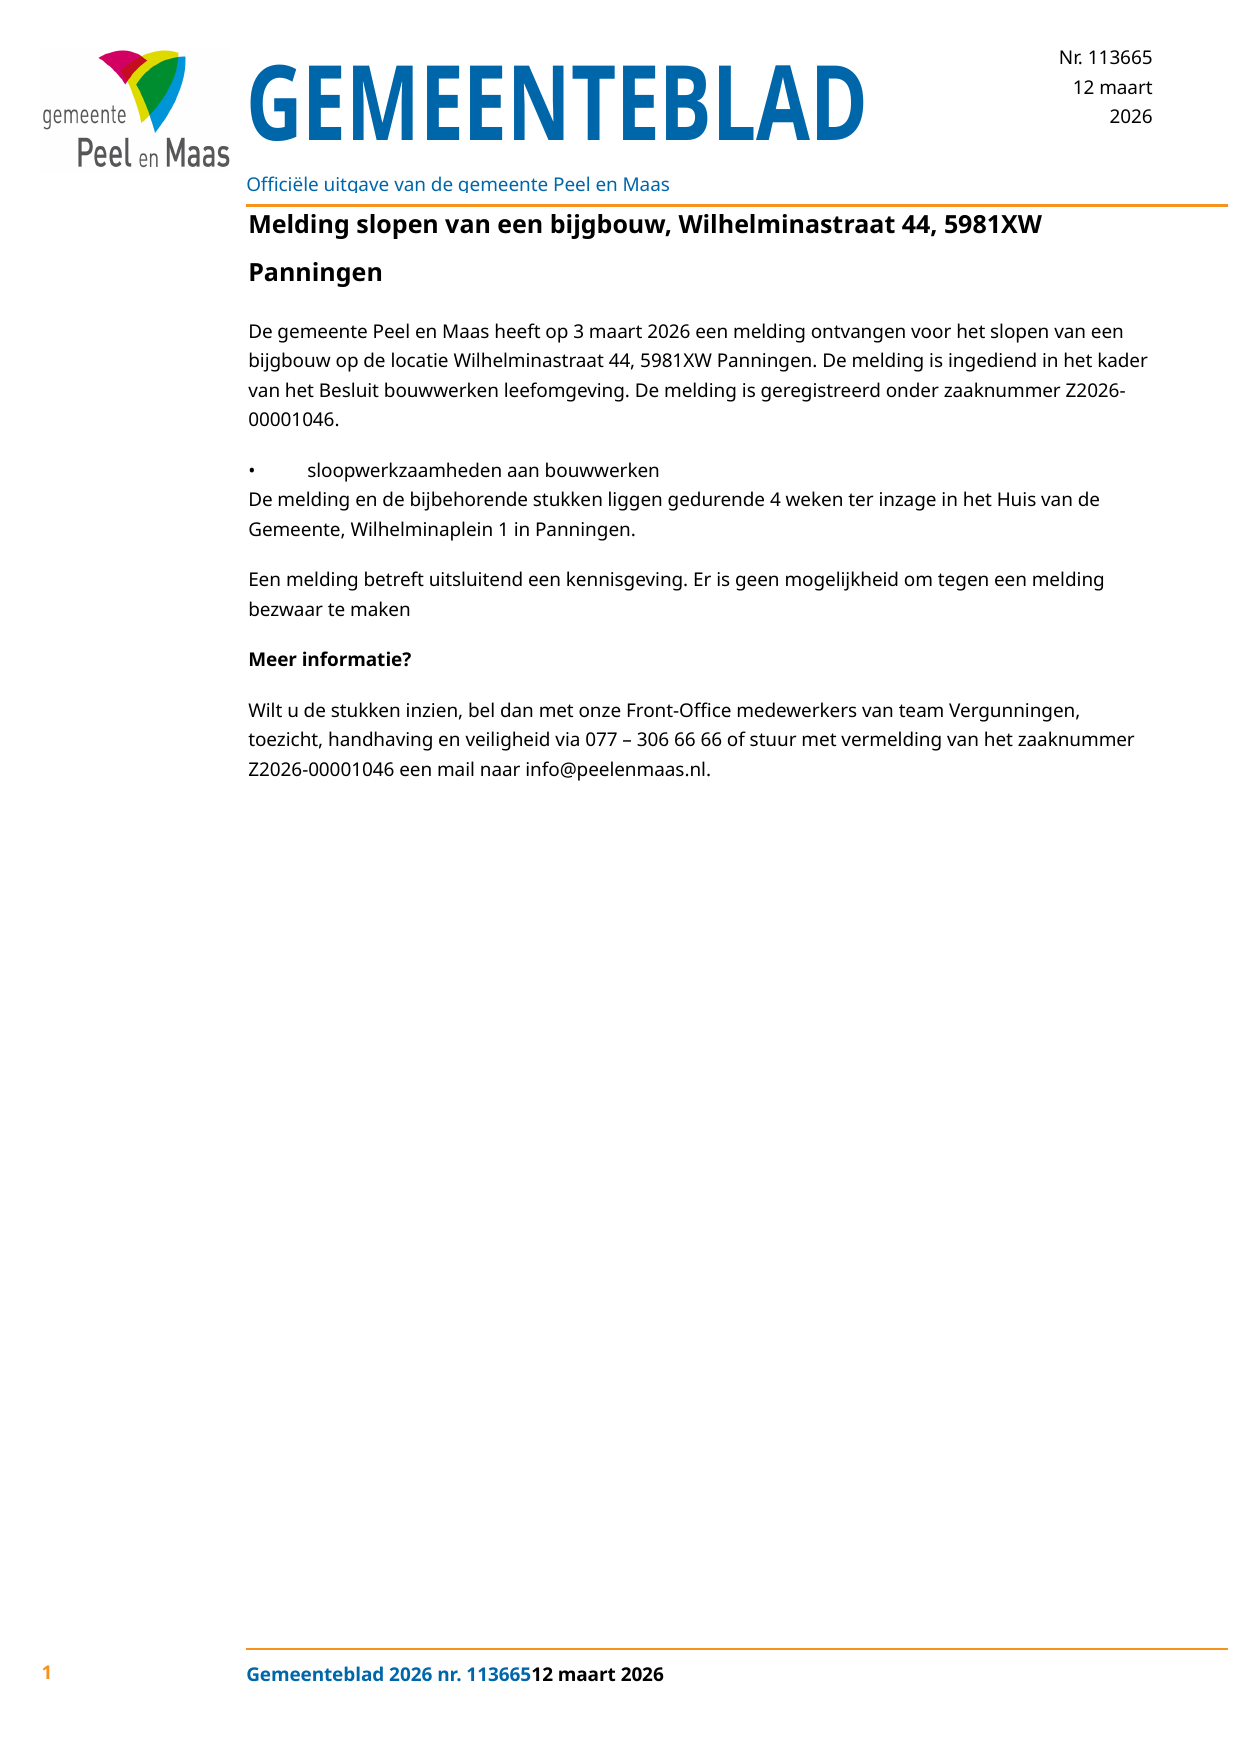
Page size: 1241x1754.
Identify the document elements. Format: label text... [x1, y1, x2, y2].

text Meer informatie? [248, 647, 1152, 672]
picture [41, 47, 231, 172]
list sloopwerkzaamheden aan bouwwerken [248, 457, 1152, 483]
text De melding en de bijbehorende stukken liggen gedurende 4 weken ter inzage in het Huis van de Gemeente, Wilhelminaplein 1 in Panningen. [248, 487, 1152, 542]
text De gemeente Peel en Maas heeft op 3 maart 2026 een melding ontvangen voor het slopen van een bijgbouw op de locatie Wilhelminastraat 44, 5981XW Panningen. De melding is ingediend in het kader van het Besluit bouwwerken leefomgeving. De melding is geregistreerd onder zaaknummer Z2026-00001046. [248, 318, 1152, 432]
text Wilt u de stukken inzien, bel dan met onze Front-Office medewerkers van team Vergunningen, toezicht, handhaving en veiligheid via 077 – 306 66 66 of stuur met vermelding van het zaaknummer Z2026-00001046 een mail naar info@peelenmaas.nl. [248, 697, 1152, 782]
text Melding slopen van een bijgbouw, Wilhelminastraat 44, 5981XW Panningen [248, 207, 1152, 288]
text Een melding betreft uitsluitend een kennisgeving. Er is geen mogelijkheid om tegen een melding bezwaar te maken [248, 567, 1152, 622]
